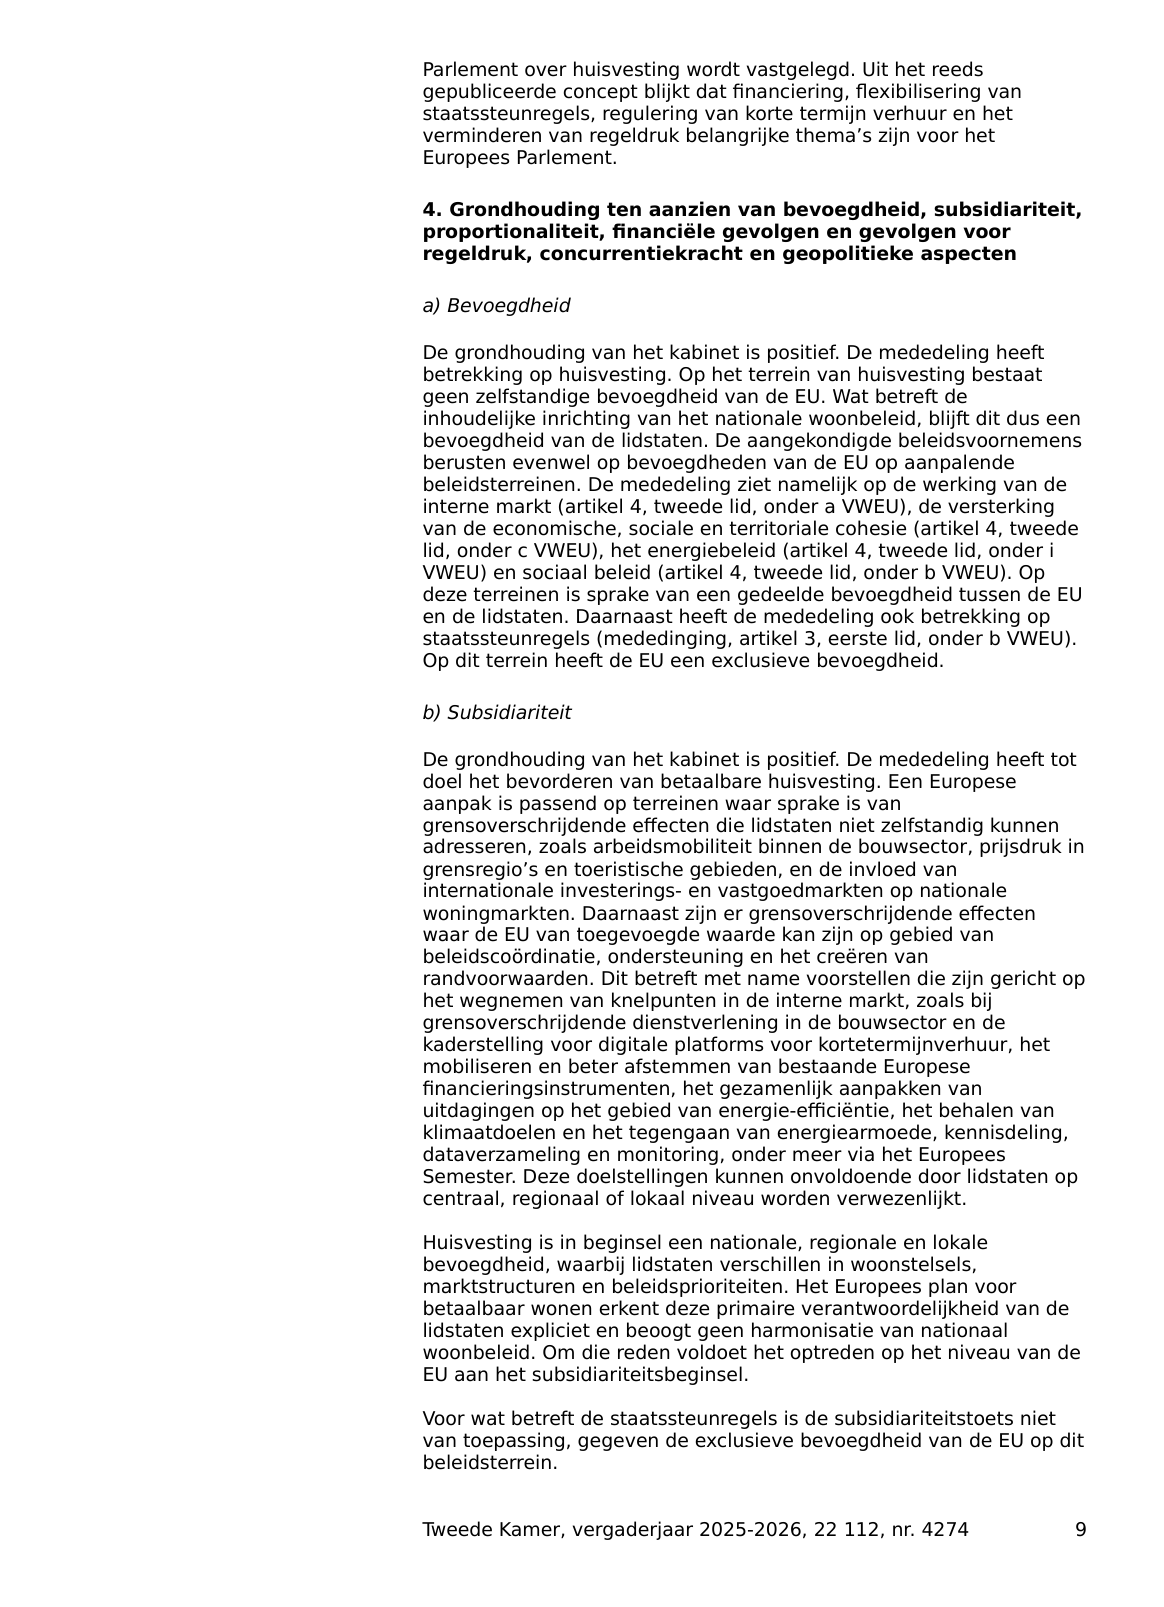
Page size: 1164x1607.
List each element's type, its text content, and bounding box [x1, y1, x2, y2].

text De grondhouding van het kabinet is positief. De mededeling heeft tot doel het bevorderen van betaalbare huisvesting. Een Europese aanpak is passend op terreinen waar sprake is van grensoverschrijdende effecten die lidstaten niet zelfstandig kunnen adresseren, zoals arbeidsmobiliteit binnen de bouwsector, prijsdruk in grensregio’s en toeristische gebieden, en de invloed van internationale investerings- en vastgoedmarkten op nationale woningmarkten. Daarnaast zijn er grensoverschrijdende effecten waar de EU van toegevoegde waarde kan zijn op gebied van beleidscoördinatie, ondersteuning en het creëren van randvoorwaarden. Dit betreft met name voorstellen die zijn gericht op het wegnemen van knelpunten in de interne markt, zoals bij grensoverschrijdende dienstverlening in de bouwsector en de kaderstelling voor digitale platforms voor kortetermijnverhuur, het mobiliseren en beter afstemmen van bestaande Europese financieringsinstrumenten, het gezamenlijk aanpakken van uitdagingen op het gebied van energie-efficiëntie, het behalen van klimaatdoelen en het tegengaan van energiearmoede, kennisdeling, dataverzameling en monitoring, onder meer via het Europees Semester. Deze doelstellingen kunnen onvoldoende door lidstaten op centraal, regionaal of lokaal niveau worden verwezenlijkt. [422, 748, 1087, 1210]
subtitle b) Subsidiariteit [422, 702, 1087, 723]
subtitle 4. Grondhouding ten aanzien van bevoegdheid, subsidiariteit, proportionaliteit, financiële gevolgen en gevolgen voor regeldruk, concurrentiekracht en geopolitieke aspecten [422, 199, 1087, 265]
text Parlement over huisvesting wordt vastgelegd. Uit het reeds gepubliceerde concept blijkt dat financiering, flexibilisering van staatssteunregels, regulering van korte termijn verhuur en het verminderen van regeldruk belangrijke thema’s zijn voor het Europees Parlement. [422, 59, 1087, 169]
text Huisvesting is in beginsel een nationale, regionale en lokale bevoegdheid, waarbij lidstaten verschillen in woonstelsels, marktstructuren en beleidsprioriteiten. Het Europees plan voor betaalbaar wonen erkent deze primaire verantwoordelijkheid van de lidstaten expliciet en beoogt geen harmonisatie van nationaal woonbeleid. Om die reden voldoet het optreden op het niveau van de EU aan het subsidiariteitsbeginsel. [422, 1232, 1087, 1386]
text De grondhouding van het kabinet is positief. De mededeling heeft betrekking op huisvesting. Op het terrein van huisvesting bestaat geen zelfstandige bevoegdheid van de EU. Wat betreft de inhoudelijke inrichting van het nationale woonbeleid, blijft dit dus een bevoegdheid van de lidstaten. De aangekondigde beleidsvoornemens berusten evenwel op bevoegdheden van de EU op aanpalende beleidsterreinen. De mededeling ziet namelijk op de werking van de interne markt (artikel 4, tweede lid, onder a VWEU), de versterking van de economische, sociale en territoriale cohesie (artikel 4, tweede lid, onder c VWEU), het energiebeleid (artikel 4, tweede lid, onder i VWEU) en sociaal beleid (artikel 4, tweede lid, onder b VWEU). Op deze terreinen is sprake van een gedeelde bevoegdheid tussen de EU en de lidstaten. Daarnaast heeft de mededeling ook betrekking op staatssteunregels (mededinging, artikel 3, eerste lid, onder b VWEU). Op dit terrein heeft de EU een exclusieve bevoegdheid. [422, 342, 1087, 672]
subtitle a) Bevoegdheid [422, 295, 1087, 317]
text Voor wat betreft de staatssteunregels is de subsidiariteitstoets niet van toepassing, gegeven de exclusieve bevoegdheid van de EU op dit beleidsterrein. [422, 1408, 1087, 1474]
